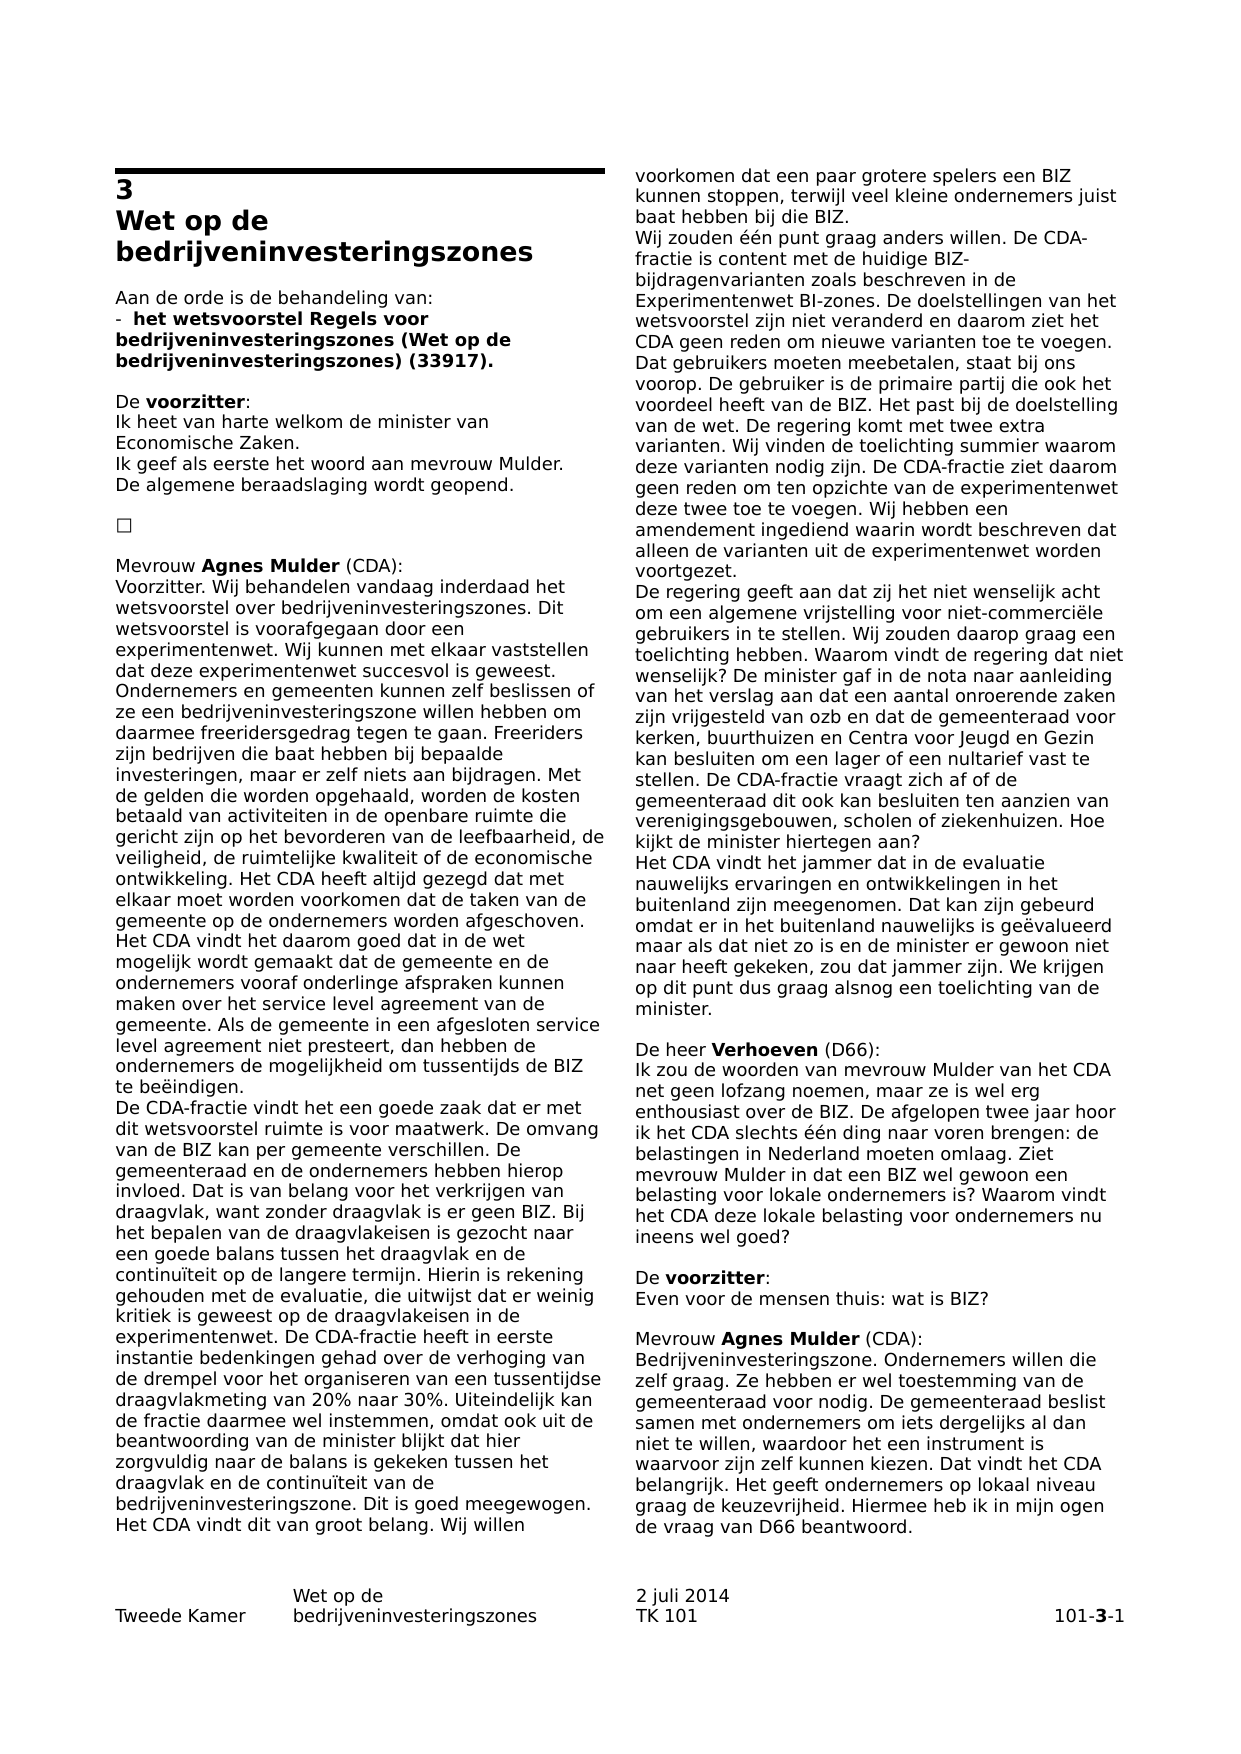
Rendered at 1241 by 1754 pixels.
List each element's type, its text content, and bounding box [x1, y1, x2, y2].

text Het CDA vindt het jammer dat in de evaluatie nauwelijks ervaringen en ontwikkelingen in het buitenland zijn meegenomen. Dat kan zijn gebeurd omdat er in het buitenland nauwelijks is geëvalueerd maar als dat niet zo is en de minister er gewoon niet naar heeft gekeken, zou dat jammer zijn. We krijgen op dit punt dus graag alsnog een toelichting van de minister. [635, 853, 1125, 1019]
text Mevrouw Agnes Mulder (CDA): [635, 1329, 1125, 1350]
list het wetsvoorstel Regels voor bedrijveninvesteringszones (Wet op de bedrijveninvesteringszones) (33917). [115, 309, 605, 371]
text Bedrijveninvesteringszone. Ondernemers willen die zelf graag. Ze hebben er wel toestemming van de gemeenteraad voor nodig. De gemeenteraad beslist samen met ondernemers om iets dergelijks al dan niet te willen, waardoor het een instrument is waarvoor zijn zelf kunnen kiezen. Dat vindt het CDA belangrijk. Het geeft ondernemers op lokaal niveau graag de keuzevrijheid. Hiermee heb ik in mijn ogen de vraag van D66 beantwoord. [635, 1350, 1125, 1537]
text voorkomen dat een paar grotere spelers een BIZ kunnen stoppen, terwijl veel kleine ondernemers juist baat hebben bij die BIZ. [635, 165, 1125, 228]
text De voorzitter: [635, 1268, 1125, 1288]
text De algemene beraadslaging wordt geopend. [115, 475, 605, 496]
text Ik geef als eerste het woord aan mevrouw Mulder. [115, 454, 605, 475]
text De heer Verhoeven (D66): [635, 1039, 1125, 1060]
text Ik heet van harte welkom de minister van Economische Zaken. [115, 412, 605, 454]
text Wij zouden één punt graag anders willen. De CDA-fractie is content met de huidige BIZ-bijdragenvarianten zoals beschreven in de Experimentenwet BI-zones. De doelstellingen van het wetsvoorstel zijn niet veranderd en daarom ziet het CDA geen reden om nieuwe varianten toe te voegen. Dat gebruikers moeten meebetalen, staat bij ons voorop. De gebruiker is de primaire partij die ook het voordeel heeft van de BIZ. Het past bij de doelstelling van de wet. De regering komt met twee extra varianten. Wij vinden de toelichting summier waarom deze varianten nodig zijn. De CDA-fractie ziet daarom geen reden om ten opzichte van de experimentenwet deze twee toe te voegen. Wij hebben een amendement ingediend waarin wordt beschreven dat alleen de varianten uit de experimentenwet worden voortgezet. [635, 228, 1125, 582]
text De voorzitter: [115, 391, 605, 412]
text De regering geeft aan dat zij het niet wenselijk acht om een algemene vrijstelling voor niet-commerciële gebruikers in te stellen. Wij zouden daarop graag een toelichting hebben. Waarom vindt de regering dat niet wenselijk? De minister gaf in de nota naar aanleiding van het verslag aan dat een aantal onroerende zaken zijn vrijgesteld van ozb en dat de gemeenteraad voor kerken, buurthuizen en Centra voor Jeugd en Gezin kan besluiten om een lager of een nultarief vast te stellen. De CDA-fractie vraagt zich af of de gemeenteraad dit ook kan besluiten ten aanzien van verenigingsgebouwen, scholen of ziekenhuizen. Hoe kijkt de minister hiertegen aan? [635, 582, 1125, 853]
text Aan de orde is de behandeling van: [115, 288, 605, 309]
text De CDA-fractie vindt het een goede zaak dat er met dit wetsvoorstel ruimte is voor maatwerk. De omvang van de BIZ kan per gemeente verschillen. De gemeenteraad en de ondernemers hebben hierop invloed. Dat is van belang voor het verkrijgen van draagvlak, want zonder draagvlak is er geen BIZ. Bij het bepalen van de draagvlakeisen is gezocht naar een goede balans tussen het draagvlak en de continuïteit op de langere termijn. Hierin is rekening gehouden met de evaluatie, die uitwijst dat er weinig kritiek is geweest op de draagvlakeisen in de experimentenwet. De CDA-fractie heeft in eerste instantie bedenkingen gehad over de verhoging van de drempel voor het organiseren van een tussentijdse draagvlakmeting van 20% naar 30%. Uiteindelijk kan de fractie daarmee wel instemmen, omdat ook uit de beantwoording van de minister blijkt dat hier zorgvuldig naar de balans is gekeken tussen het draagvlak en de continuïteit van de bedrijveninvesteringszone. Dit is goed meegewogen. Het CDA vindt dit van groot belang. Wij willen [115, 1098, 605, 1535]
text Voorzitter. Wij behandelen vandaag inderdaad het wetsvoorstel over bedrijveninvesteringszones. Dit wetsvoorstel is voorafgegaan door een experimentenwet. Wij kunnen met elkaar vaststellen dat deze experimentenwet succesvol is geweest. Ondernemers en gemeenten kunnen zelf beslissen of ze een bedrijveninvesteringszone willen hebben om daarmee freeridersgedrag tegen te gaan. Freeriders zijn bedrijven die baat hebben bij bepaalde investeringen, maar er zelf niets aan bijdragen. Met de gelden die worden opgehaald, worden de kosten betaald van activiteiten in de openbare ruimte die gericht zijn op het bevorderen van de leefbaarheid, de veiligheid, de ruimtelijke kwaliteit of de economische ontwikkeling. Het CDA heeft altijd gezegd dat met elkaar moet worden voorkomen dat de taken van de gemeente op de ondernemers worden afgeschoven. Het CDA vindt het daarom goed dat in de wet mogelijk wordt gemaakt dat de gemeente en de ondernemers vooraf onderlinge afspraken kunnen maken over het service level agreement van de gemeente. Als de gemeente in een afgesloten service level agreement niet presteert, dan hebben de ondernemers de mogelijkheid om tussentijds de BIZ te beëindigen. [115, 577, 605, 1098]
text ⬜ [115, 516, 605, 536]
text Even voor de mensen thuis: wat is BIZ? [635, 1288, 1125, 1309]
title 3 Wet op de bedrijveninvesteringszones [115, 174, 605, 268]
text Mevrouw Agnes Mulder (CDA): [115, 556, 605, 577]
text Ik zou de woorden van mevrouw Mulder van het CDA net geen lofzang noemen, maar ze is wel erg enthousiast over de BIZ. De afgelopen twee jaar hoor ik het CDA slechts één ding naar voren brengen: de belastingen in Nederland moeten omlaag. Ziet mevrouw Mulder in dat een BIZ wel gewoon een belasting voor lokale ondernemers is? Waarom vindt het CDA deze lokale belasting voor ondernemers nu ineens wel goed? [635, 1060, 1125, 1248]
